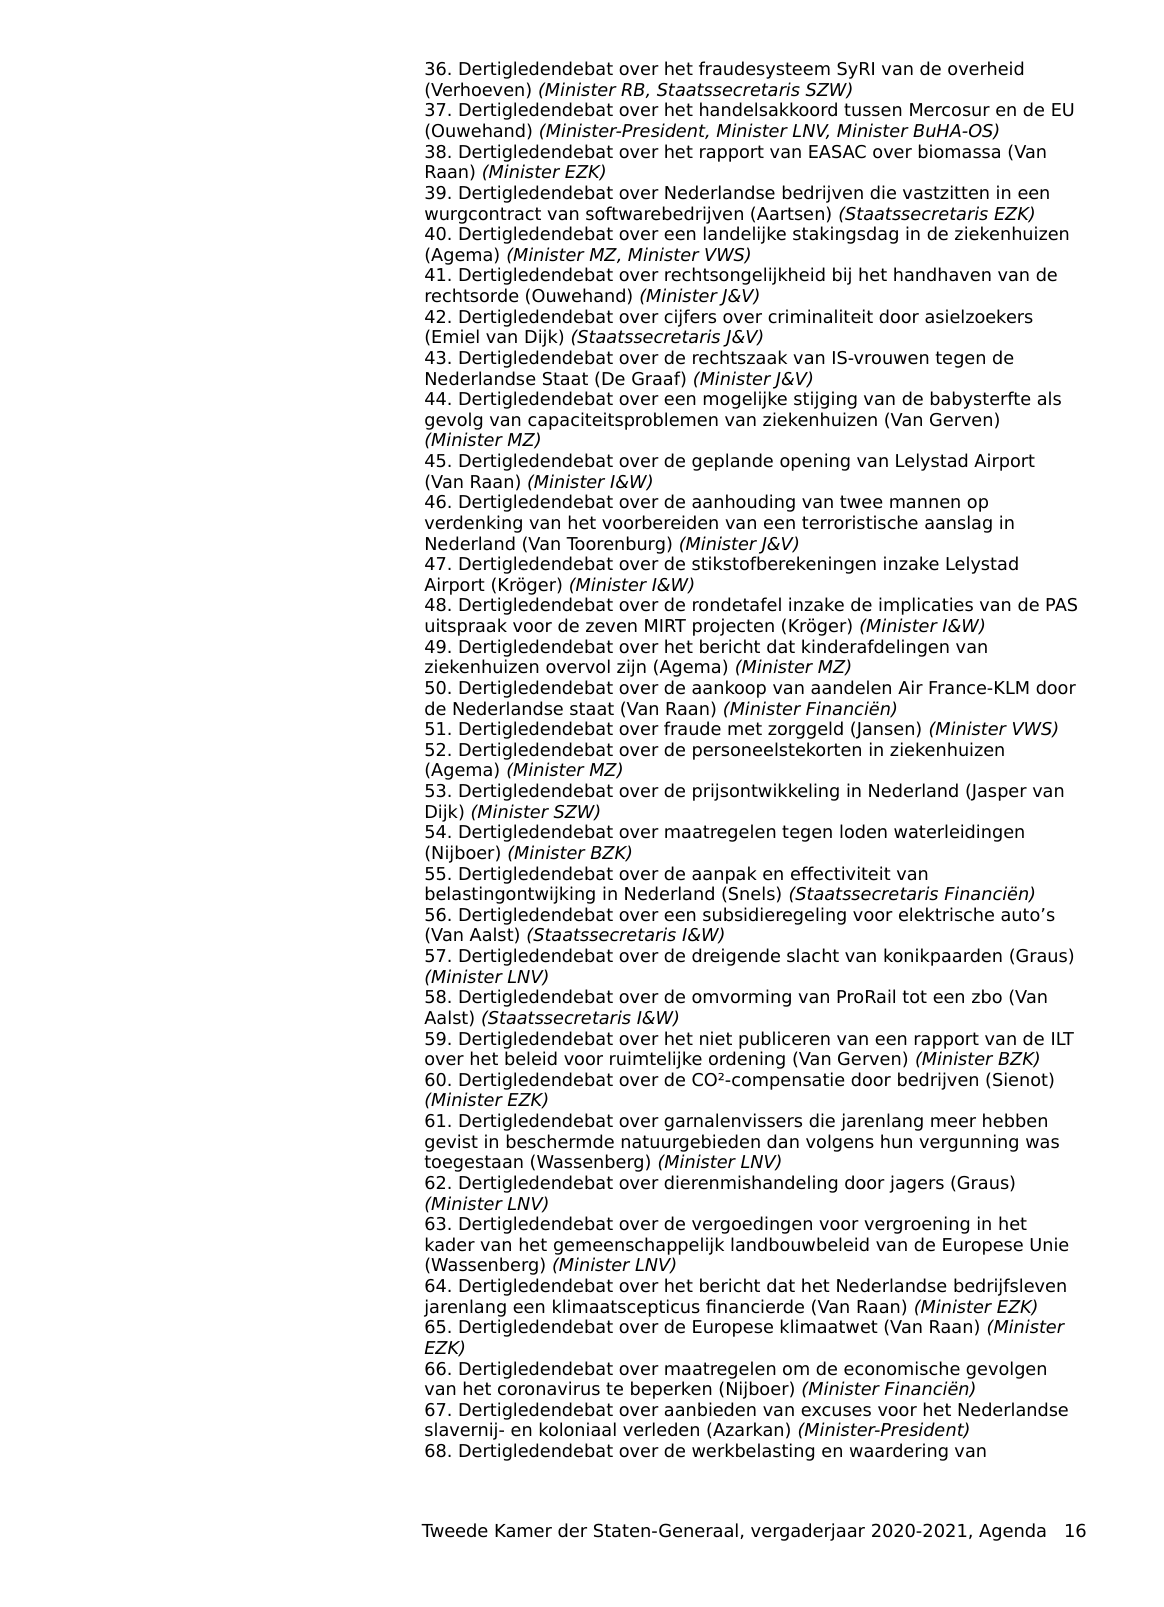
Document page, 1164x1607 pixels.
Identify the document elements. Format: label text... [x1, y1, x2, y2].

table_cell 43. Dertigledendebat over de rechtszaak van IS-vrouwen tegen de Nederlandse Staat (De Graaf) (Minister J&V) [418, 348, 1087, 389]
table_cell [401, 492, 418, 554]
table_cell [401, 740, 418, 781]
table_cell [401, 307, 418, 348]
table_cell 63. Dertigledendebat over de vergoedingen voor vergroening in het kader van het gemeenschappelijk landbouwbeleid van de Europese Unie (Wassenberg) (Minister LNV) [418, 1214, 1087, 1276]
table_cell [77, 1276, 401, 1317]
table_cell 50. Dertigledendebat over de aankoop van aandelen Air France-KLM door de Nederlandse staat (Van Raan) (Minister Financiën) [418, 678, 1087, 719]
table_cell [77, 1173, 401, 1214]
table_cell [401, 1317, 418, 1358]
table_cell 54. Dertigledendebat over maatregelen tegen loden waterleidingen (Nijboer) (Minister BZK) [418, 822, 1087, 863]
table_cell [401, 183, 418, 224]
table_cell 61. Dertigledendebat over garnalenvissers die jarenlang meer hebben gevist in beschermde natuurgebieden dan volgens hun vergunning was toegestaan (Wassenberg) (Minister LNV) [418, 1111, 1087, 1173]
table_cell [77, 1111, 401, 1173]
table_cell [401, 142, 418, 183]
table_cell [77, 451, 401, 492]
table_cell [77, 554, 401, 595]
table_cell [401, 905, 418, 946]
table_cell 59. Dertigledendebat over het niet publiceren van een rapport van de ILT over het beleid voor ruimtelijke ordening (Van Gerven) (Minister BZK) [418, 1029, 1087, 1070]
table_cell 56. Dertigledendebat over een subsidieregeling voor elektrische auto’s (Van Aalst) (Staatssecretaris I&W) [418, 905, 1087, 946]
table_cell [401, 1359, 418, 1400]
table_cell [401, 946, 418, 987]
table_cell 37. Dertigledendebat over het handelsakkoord tussen Mercosur en de EU (Ouwehand) (Minister-President, Minister LNV, Minister BuHA-OS) [418, 100, 1087, 142]
table_cell 53. Dertigledendebat over de prijsontwikkeling in Nederland (Jasper van Dijk) (Minister SZW) [418, 781, 1087, 822]
table_cell [401, 1441, 418, 1462]
table_cell [401, 389, 418, 451]
table_cell 40. Dertigledendebat over een landelijke stakingsdag in de ziekenhuizen (Agema) (Minister MZ, Minister VWS) [418, 224, 1087, 265]
table_cell [401, 1173, 418, 1214]
table_cell 67. Dertigledendebat over aanbieden van excuses voor het Nederlandse slavernij- en koloniaal verleden (Azarkan) (Minister-President) [418, 1400, 1087, 1441]
table_cell [401, 348, 418, 389]
table_cell 58. Dertigledendebat over de omvorming van ProRail tot een zbo (Van Aalst) (Staatssecretaris I&W) [418, 987, 1087, 1028]
table_cell [401, 1400, 418, 1441]
table_cell 62. Dertigledendebat over dierenmishandeling door jagers (Graus) (Minister LNV) [418, 1173, 1087, 1214]
table_cell 49. Dertigledendebat over het bericht dat kinderafdelingen van ziekenhuizen overvol zijn (Agema) (Minister MZ) [418, 637, 1087, 678]
table_cell 41. Dertigledendebat over rechtsongelijkheid bij het handhaven van de rechtsorde (Ouwehand) (Minister J&V) [418, 265, 1087, 307]
table_cell 45. Dertigledendebat over de geplande opening van Lelystad Airport (Van Raan) (Minister I&W) [418, 451, 1087, 492]
table_cell [77, 781, 401, 822]
table_cell [77, 987, 401, 1028]
table_cell [401, 781, 418, 822]
table_cell [401, 265, 418, 307]
table_cell 64. Dertigledendebat over het bericht dat het Nederlandse bedrijfsleven jarenlang een klimaatscepticus financierde (Van Raan) (Minister EZK) [418, 1276, 1087, 1317]
table_cell 42. Dertigledendebat over cijfers over criminaliteit door asielzoekers (Emiel van Dijk) (Staatssecretaris J&V) [418, 307, 1087, 348]
table_cell [77, 100, 401, 142]
table_cell [401, 987, 418, 1028]
table_cell [77, 1029, 401, 1070]
table_cell [401, 822, 418, 863]
table_cell 48. Dertigledendebat over de rondetafel inzake de implicaties van de PAS uitspraak voor de zeven MIRT projecten (Kröger) (Minister I&W) [418, 595, 1087, 637]
table_cell [401, 1070, 418, 1111]
table_cell [77, 224, 401, 265]
table_cell [77, 1441, 401, 1462]
table_cell [77, 1317, 401, 1358]
table_cell [77, 905, 401, 946]
table_cell 47. Dertigledendebat over de stikstofberekeningen inzake Lelystad Airport (Kröger) (Minister I&W) [418, 554, 1087, 595]
table_cell 68. Dertigledendebat over de werkbelasting en waardering van [418, 1441, 1087, 1462]
table_cell [401, 59, 418, 100]
table_cell 52. Dertigledendebat over de personeelstekorten in ziekenhuizen (Agema) (Minister MZ) [418, 740, 1087, 781]
table_cell [77, 492, 401, 554]
table_cell [401, 1276, 418, 1317]
table_cell 46. Dertigledendebat over de aanhouding van twee mannen op verdenking van het voorbereiden van een terroristische aanslag in Nederland (Van Toorenburg) (Minister J&V) [418, 492, 1087, 554]
table_cell [77, 864, 401, 905]
table_cell [77, 59, 401, 100]
table_cell [77, 595, 401, 637]
table_cell 57. Dertigledendebat over de dreigende slacht van konikpaarden (Graus) (Minister LNV) [418, 946, 1087, 987]
table_cell [401, 719, 418, 740]
table_cell [401, 451, 418, 492]
table_cell 60. Dertigledendebat over de CO²-compensatie door bedrijven (Sienot) (Minister EZK) [418, 1070, 1087, 1111]
table_cell [401, 595, 418, 637]
table_cell 36. Dertigledendebat over het fraudesysteem SyRI van de overheid (Verhoeven) (Minister RB, Staatssecretaris SZW) [418, 59, 1087, 100]
table_cell [401, 1111, 418, 1173]
table_cell 66. Dertigledendebat over maatregelen om de economische gevolgen van het coronavirus te beperken (Nijboer) (Minister Financiën) [418, 1359, 1087, 1400]
table_cell 44. Dertigledendebat over een mogelijke stijging van de babysterfte als gevolg van capaciteitsproblemen van ziekenhuizen (Van Gerven) (Minister MZ) [418, 389, 1087, 451]
table_cell 38. Dertigledendebat over het rapport van EASAC over biomassa (Van Raan) (Minister EZK) [418, 142, 1087, 183]
table_cell [77, 389, 401, 451]
table_cell [401, 1029, 418, 1070]
table_cell [77, 637, 401, 678]
table_cell [77, 307, 401, 348]
table_cell [401, 678, 418, 719]
table_cell [77, 946, 401, 987]
table_cell [401, 637, 418, 678]
table_cell 51. Dertigledendebat over fraude met zorggeld (Jansen) (Minister VWS) [418, 719, 1087, 740]
table_cell [401, 1214, 418, 1276]
table_cell [77, 740, 401, 781]
table_cell [77, 1400, 401, 1441]
table_cell [77, 265, 401, 307]
table_cell 65. Dertigledendebat over de Europese klimaatwet (Van Raan) (Minister EZK) [418, 1317, 1087, 1358]
table_cell [401, 554, 418, 595]
table_cell [77, 719, 401, 740]
table_cell [77, 348, 401, 389]
table_cell [77, 678, 401, 719]
table_cell [401, 224, 418, 265]
table_cell [401, 864, 418, 905]
table_cell [77, 1359, 401, 1400]
table_cell [401, 100, 418, 142]
table_cell [77, 1070, 401, 1111]
table_cell 39. Dertigledendebat over Nederlandse bedrijven die vastzitten in een wurgcontract van softwarebedrijven (Aartsen) (Staatssecretaris EZK) [418, 183, 1087, 224]
table_cell [77, 822, 401, 863]
table_cell 55. Dertigledendebat over de aanpak en effectiviteit van belastingontwijking in Nederland (Snels) (Staatssecretaris Financiën) [418, 864, 1087, 905]
table_cell [77, 183, 401, 224]
table_cell [77, 142, 401, 183]
table_cell [77, 1214, 401, 1276]
